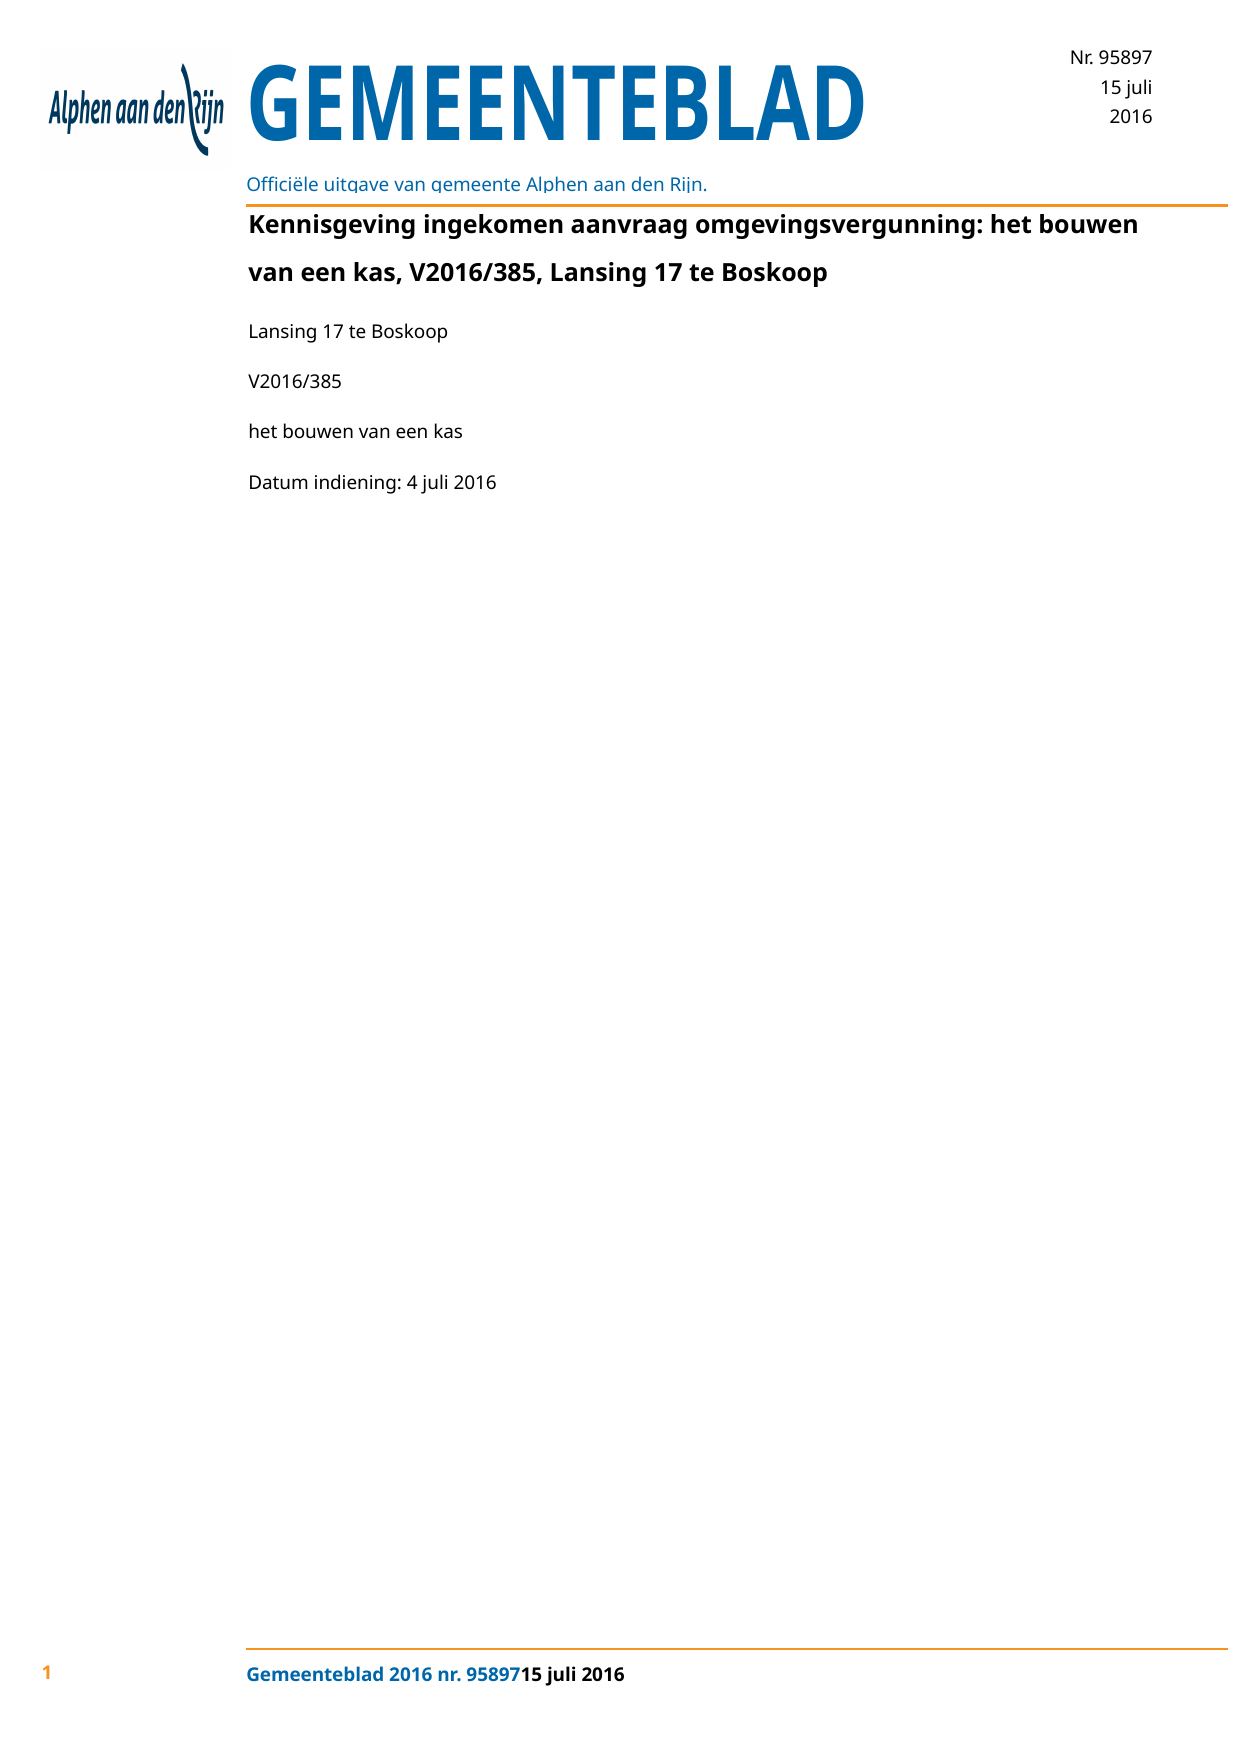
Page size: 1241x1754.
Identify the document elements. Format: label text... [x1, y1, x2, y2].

text het bouwen van een kas [248, 419, 1152, 444]
text V2016/385 [248, 368, 1152, 394]
text Kennisgeving ingekomen aanvraag omgevingsvergunning: het bouwen van een kas, V2016/385, Lansing 17 te Boskoop [248, 207, 1152, 288]
text Datum indiening: 4 juli 2016 [248, 469, 1152, 495]
text Lansing 17 te Boskoop [248, 318, 1152, 344]
picture [41, 47, 231, 172]
